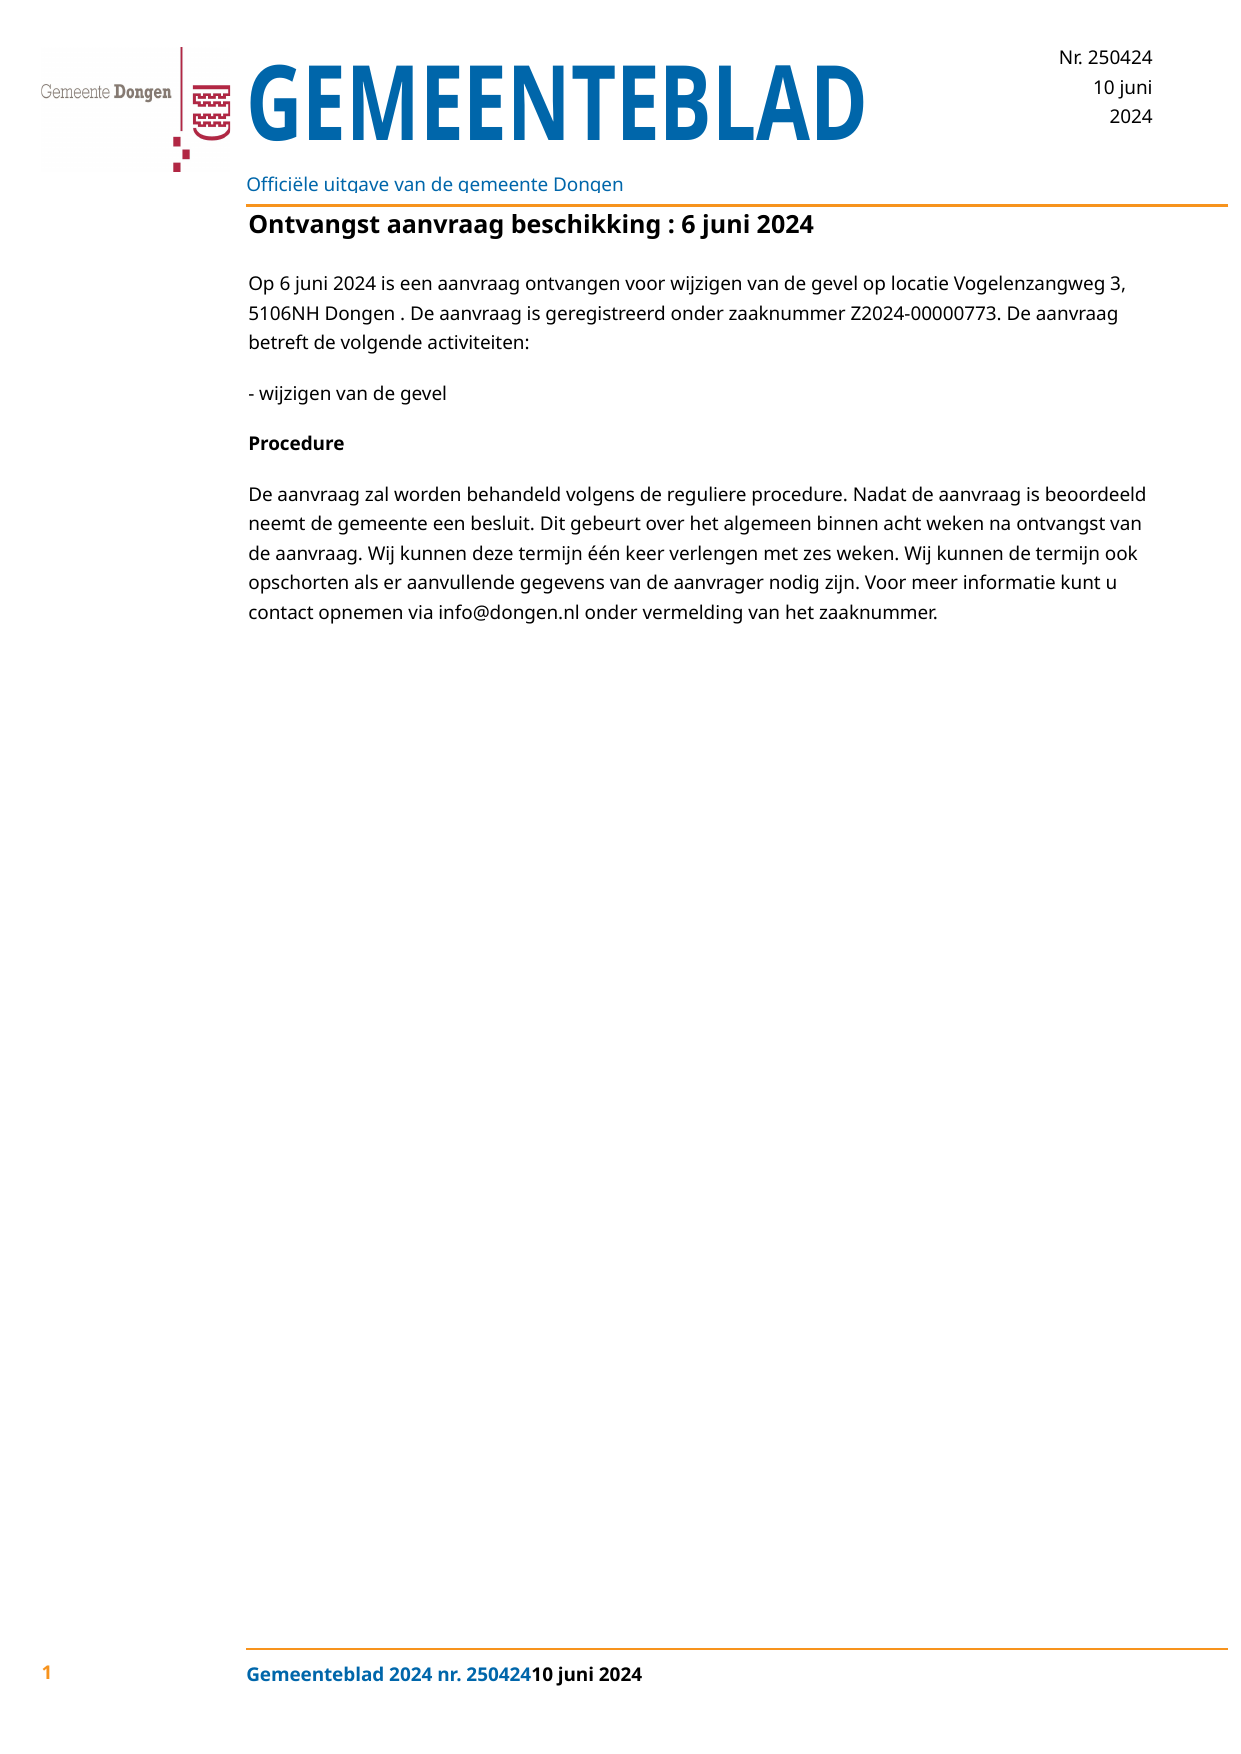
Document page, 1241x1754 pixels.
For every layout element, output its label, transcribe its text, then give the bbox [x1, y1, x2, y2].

text Op 6 juni 2024 is een aanvraag ontvangen voor wijzigen van de gevel op locatie Vogelenzangweg 3, 5106NH Dongen . De aanvraag is geregistreerd onder zaaknummer Z2024-00000773. De aanvraag betreft de volgende activiteiten: [248, 270, 1152, 355]
picture [41, 47, 231, 172]
text Ontvangst aanvraag beschikking : 6 juni 2024 [248, 207, 1152, 241]
text - wijzigen van de gevel [248, 380, 1152, 406]
text Procedure [248, 430, 1152, 456]
text De aanvraag zal worden behandeld volgens de reguliere procedure. Nadat de aanvraag is beoordeeld neemt de gemeente een besluit. Dit gebeurt over het algemeen binnen acht weken na ontvangst van de aanvraag. Wij kunnen deze termijn één keer verlengen met zes weken. Wij kunnen de termijn ook opschorten als er aanvullende gegevens van de aanvrager nodig zijn. Voor meer informatie kunt u contact opnemen via info@dongen.nl onder vermelding van het zaaknummer. [248, 481, 1152, 625]
